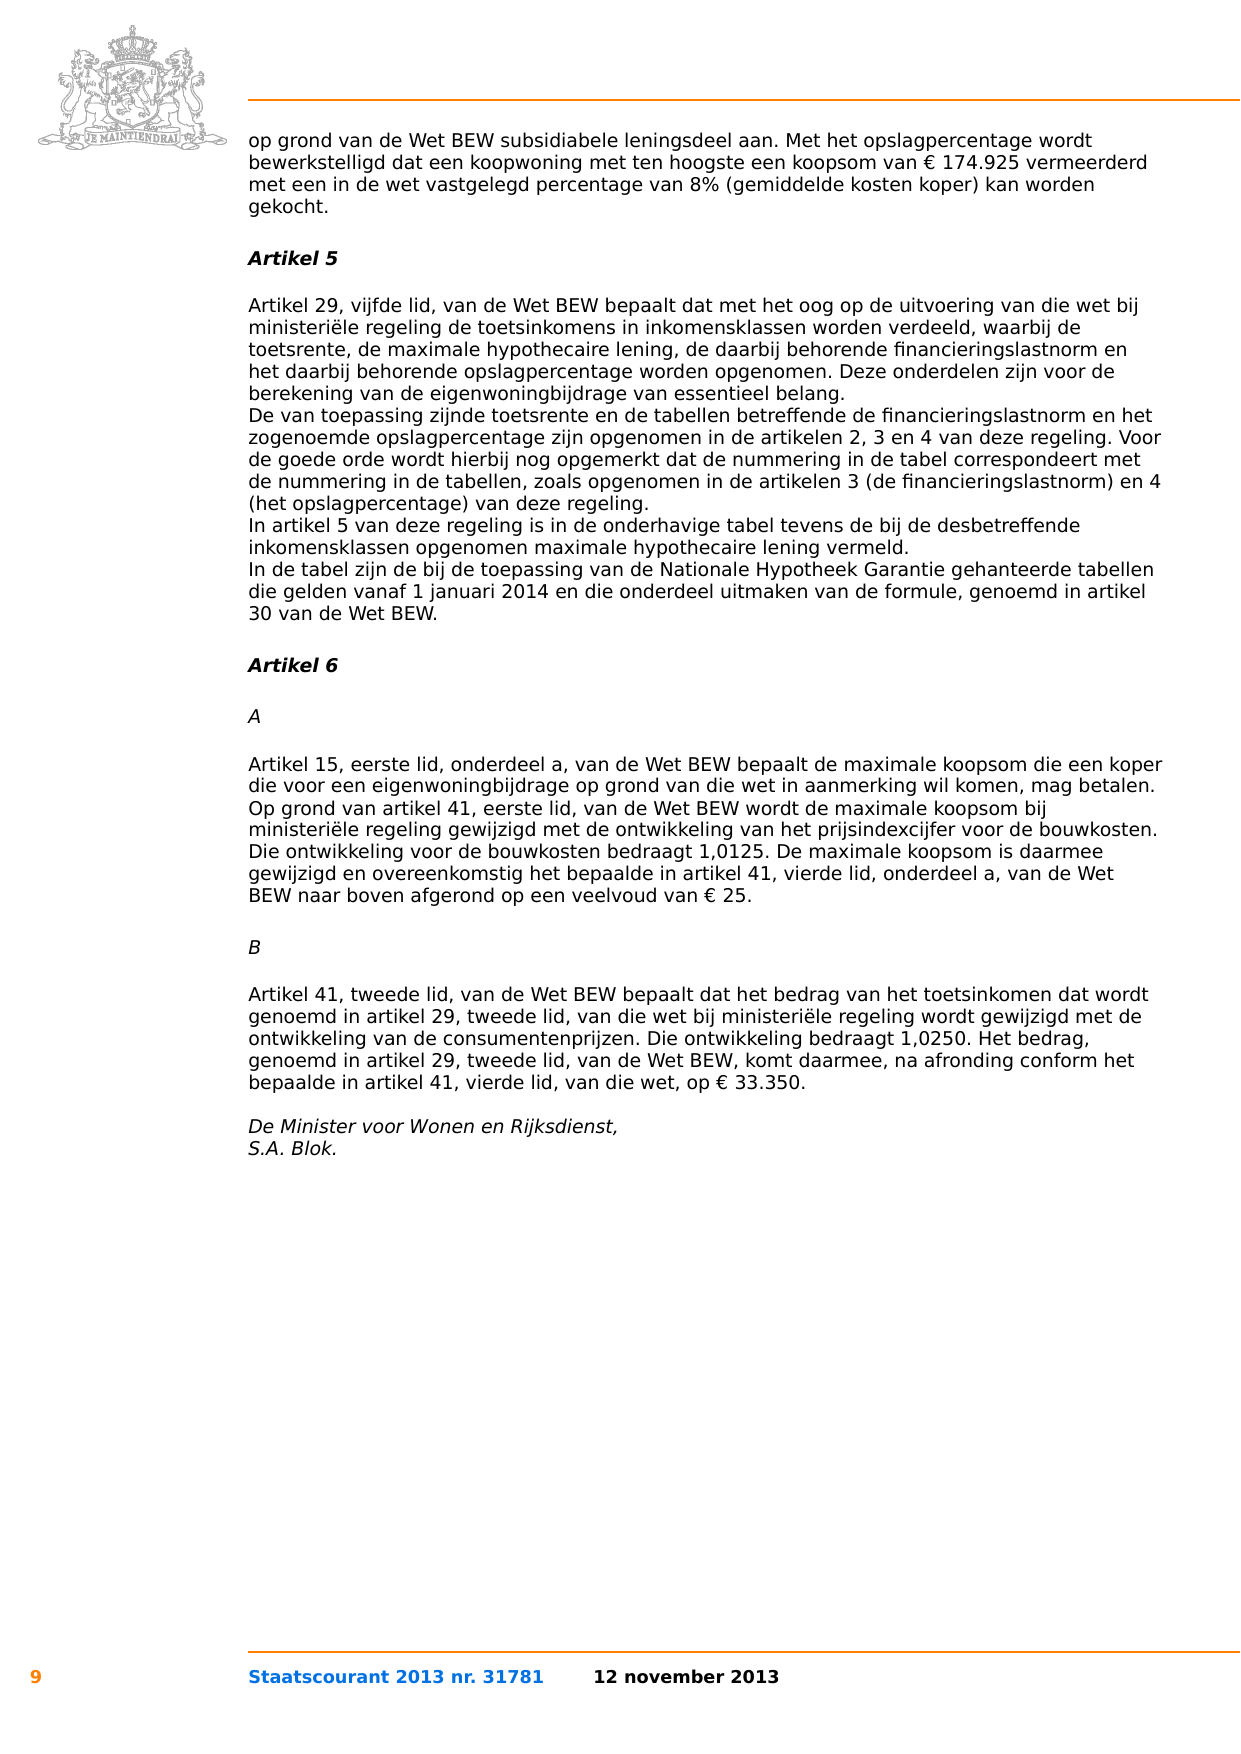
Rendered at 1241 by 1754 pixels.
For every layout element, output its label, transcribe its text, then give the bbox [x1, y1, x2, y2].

text Artikel 41, tweede lid, van de Wet BEW bepaalt dat het bedrag van het toetsinkomen dat wordt genoemd in artikel 29, tweede lid, van die wet bij ministeriële regeling wordt gewijzigd met de ontwikkeling van de consumentenprijzen. Die ontwikkeling bedraagt 1,0250. Het bedrag, genoemd in artikel 29, tweede lid, van de Wet BEW, komt daarmee, na afronding conform het bepaalde in artikel 41, vierde lid, van die wet, op € 33.350. [248, 984, 1163, 1094]
subtitle Artikel 5 [248, 248, 1163, 270]
subtitle A [248, 706, 1163, 728]
text In artikel 5 van deze regeling is in de onderhavige tabel tevens de bij de desbetreffende inkomensklassen opgenomen maximale hypothecaire lening vermeld. [248, 514, 1163, 558]
text Artikel 29, vijfde lid, van de Wet BEW bepaalt dat met het oog op de uitvoering van die wet bij ministeriële regeling de toetsinkomens in inkomensklassen worden verdeeld, waarbij de toetsrente, de maximale hypothecaire lening, de daarbij behorende financieringslastnorm en het daarbij behorende opslagpercentage worden opgenomen. Deze onderdelen zijn voor de berekening van de eigenwoningbijdrage van essentieel belang. [248, 295, 1163, 405]
text De van toepassing zijnde toetsrente en de tabellen betreffende de financieringslastnorm en het zogenoemde opslagpercentage zijn opgenomen in de artikelen 2, 3 en 4 van deze regeling. Voor de goede orde wordt hierbij nog opgemerkt dat de nummering in de tabel correspondeert met de nummering in de tabellen, zoals opgenomen in de artikelen 3 (de financieringslastnorm) en 4 (het opslagpercentage) van deze regeling. [248, 405, 1163, 514]
subtitle B [248, 937, 1163, 959]
text op grond van de Wet BEW subsidiabele leningsdeel aan. Met het opslagpercentage wordt bewerkstelligd dat een koopwoning met ten hoogste een koopsom van € 174.925 vermeerderd met een in de wet vastgelegd percentage van 8% (gemiddelde kosten koper) kan worden gekocht. [248, 130, 1163, 218]
text Artikel 15, eerste lid, onderdeel a, van de Wet BEW bepaalt de maximale koopsom die een koper die voor een eigenwoningbijdrage op grond van die wet in aanmerking wil komen, mag betalen. Op grond van artikel 41, eerste lid, van de Wet BEW wordt de maximale koopsom bij ministeriële regeling gewijzigd met de ontwikkeling van het prijsindexcijfer voor de bouwkosten. Die ontwikkeling voor de bouwkosten bedraagt 1,0125. De maximale koopsom is daarmee gewijzigd en overeenkomstig het bepaalde in artikel 41, vierde lid, onderdeel a, van de Wet BEW naar boven afgerond op een veelvoud van € 25. [248, 753, 1163, 907]
text De Minister voor Wonen en Rijksdienst, S.A. Blok. [248, 1116, 1163, 1160]
subtitle Artikel 6 [248, 654, 1163, 676]
picture [38, 25, 227, 150]
text In de tabel zijn de bij de toepassing van de Nationale Hypotheek Garantie gehanteerde tabellen die gelden vanaf 1 januari 2014 en die onderdeel uitmaken van de formule, genoemd in artikel 30 van de Wet BEW. [248, 558, 1163, 624]
